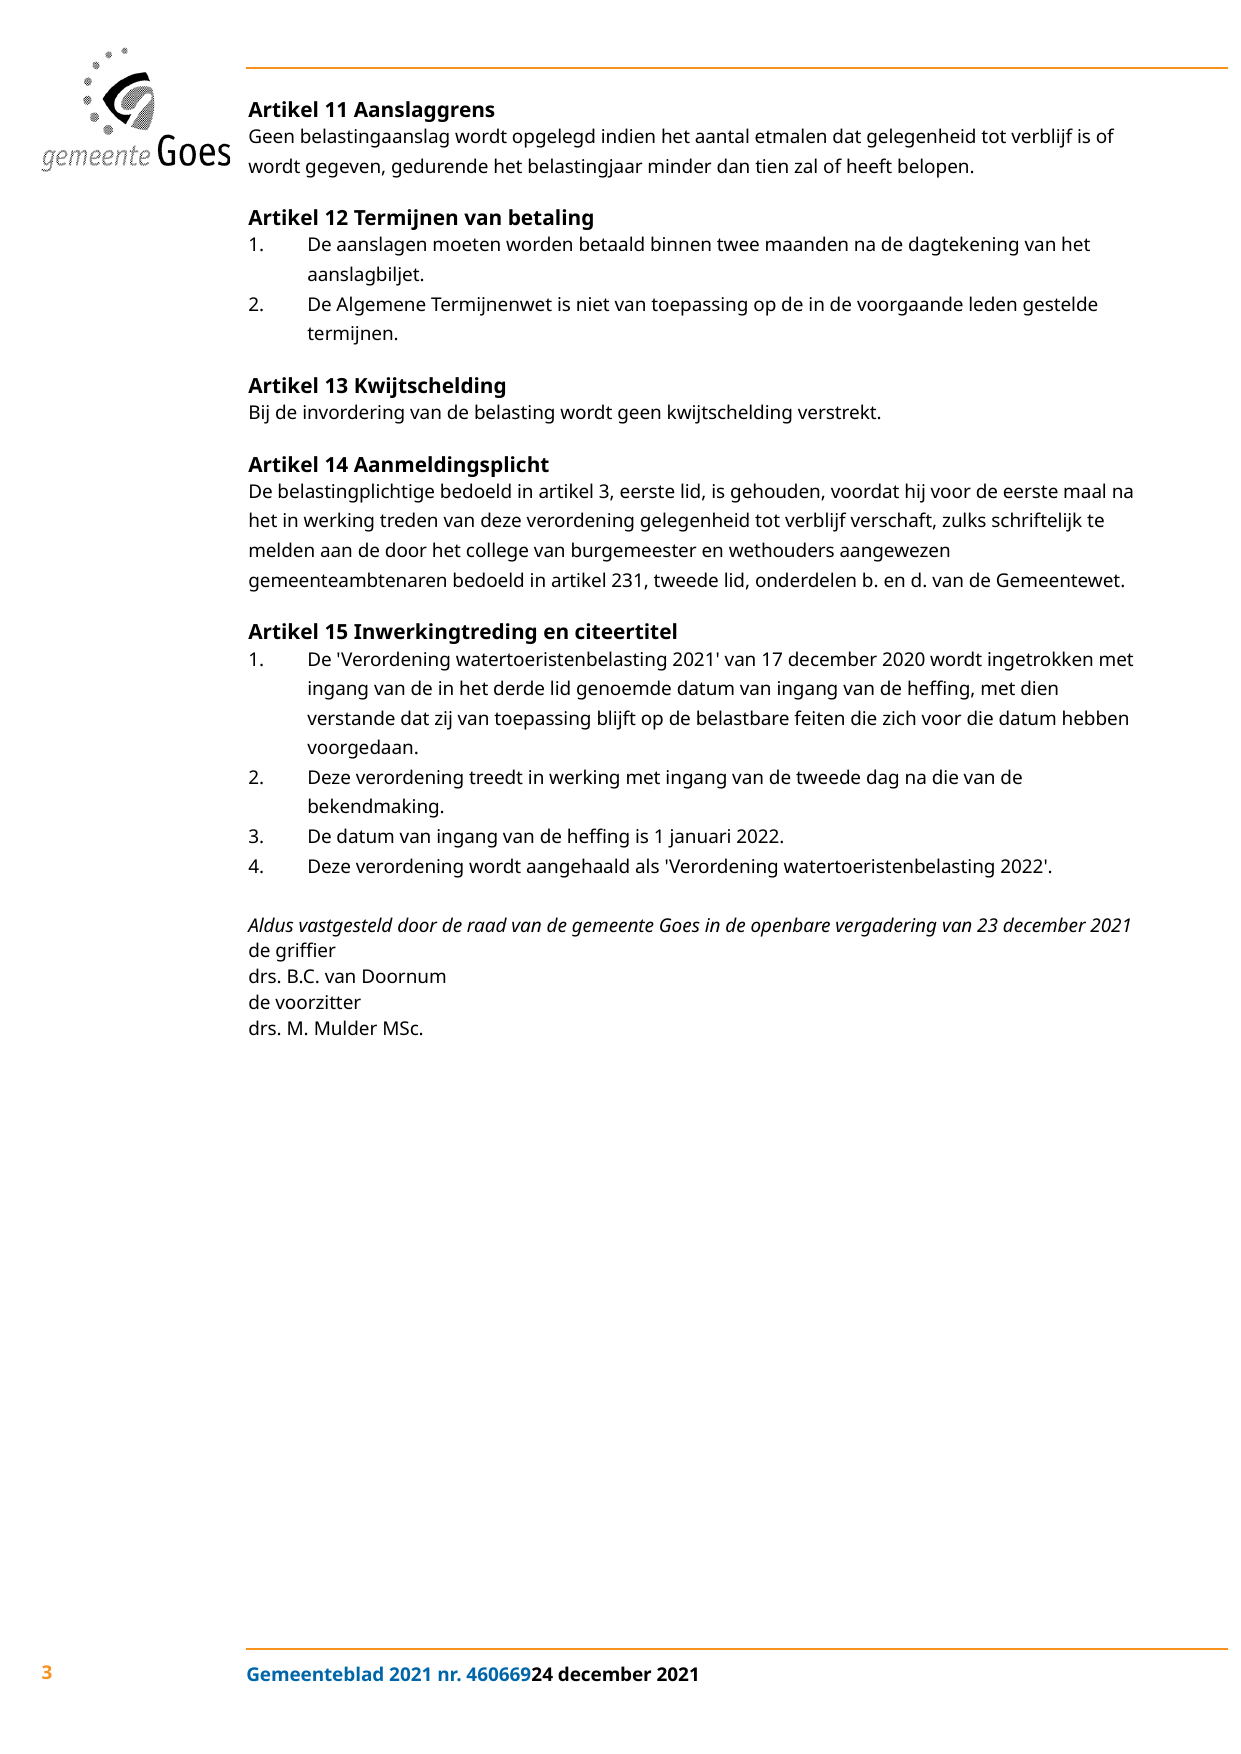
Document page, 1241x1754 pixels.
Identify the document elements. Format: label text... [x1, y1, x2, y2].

text drs. B.C. van Doornum [248, 963, 1152, 989]
picture [41, 47, 231, 172]
text Geen belastingaanslag wordt opgelegd indien het aantal etmalen dat gelegenheid tot verblijf is of wordt gegeven, gedurende het belastingjaar minder dan tien zal of heeft belopen. [248, 123, 1152, 178]
list De aanslagen moeten worden betaald binnen twee maanden na de dagtekening van het aanslagbiljet. [248, 232, 1152, 287]
text De belastingplichtige bedoeld in artikel 3, eerste lid, is gehouden, voordat hij voor de eerste maal na het in werking treden van deze verordening gelegenheid tot verblijf verschaft, zulks schriftelijk te melden aan de door het college van burgemeester en wethouders aangewezen gemeenteambtenaren bedoeld in artikel 231, tweede lid, onderdelen b. en d. van de Gemeentewet. [248, 478, 1152, 593]
list De 'Verordening watertoeristenbelasting 2021' van 17 december 2020 wordt ingetrokken met ingang van de in het derde lid genoemde datum van ingang van de heffing, met dien verstande dat zij van toepassing blijft op de belastbare feiten die zich voor die datum hebben voorgedaan. [248, 646, 1152, 760]
text Aldus vastgesteld door de raad van de gemeente Goes in de openbare vergadering van 23 december 2021 [248, 912, 1152, 938]
text drs. M. Mulder MSc. [248, 1015, 1152, 1041]
list De Algemene Termijnenwet is niet van toepassing op de in de voorgaande leden gestelde termijnen. [248, 291, 1152, 346]
text de voorzitter [248, 989, 1152, 1015]
text Artikel 13 Kwijtschelding [248, 371, 1152, 399]
text Artikel 15 Inwerkingtreding en citeertitel [248, 617, 1152, 646]
text Artikel 11 Aanslaggrens [248, 95, 1152, 123]
text Artikel 14 Aanmeldingsplicht [248, 450, 1152, 478]
text de griffier [248, 938, 1152, 963]
text Bij de invordering van de belasting wordt geen kwijtschelding verstrekt. [248, 399, 1152, 425]
list Deze verordening wordt aangehaald als 'Verordening watertoeristenbelasting 2022'. [248, 853, 1152, 878]
list Deze verordening treedt in werking met ingang van de tweede dag na die van de bekendmaking. [248, 764, 1152, 819]
list De datum van ingang van de heffing is 1 januari 2022. [248, 823, 1152, 849]
text Artikel 12 Termijnen van betaling [248, 203, 1152, 232]
